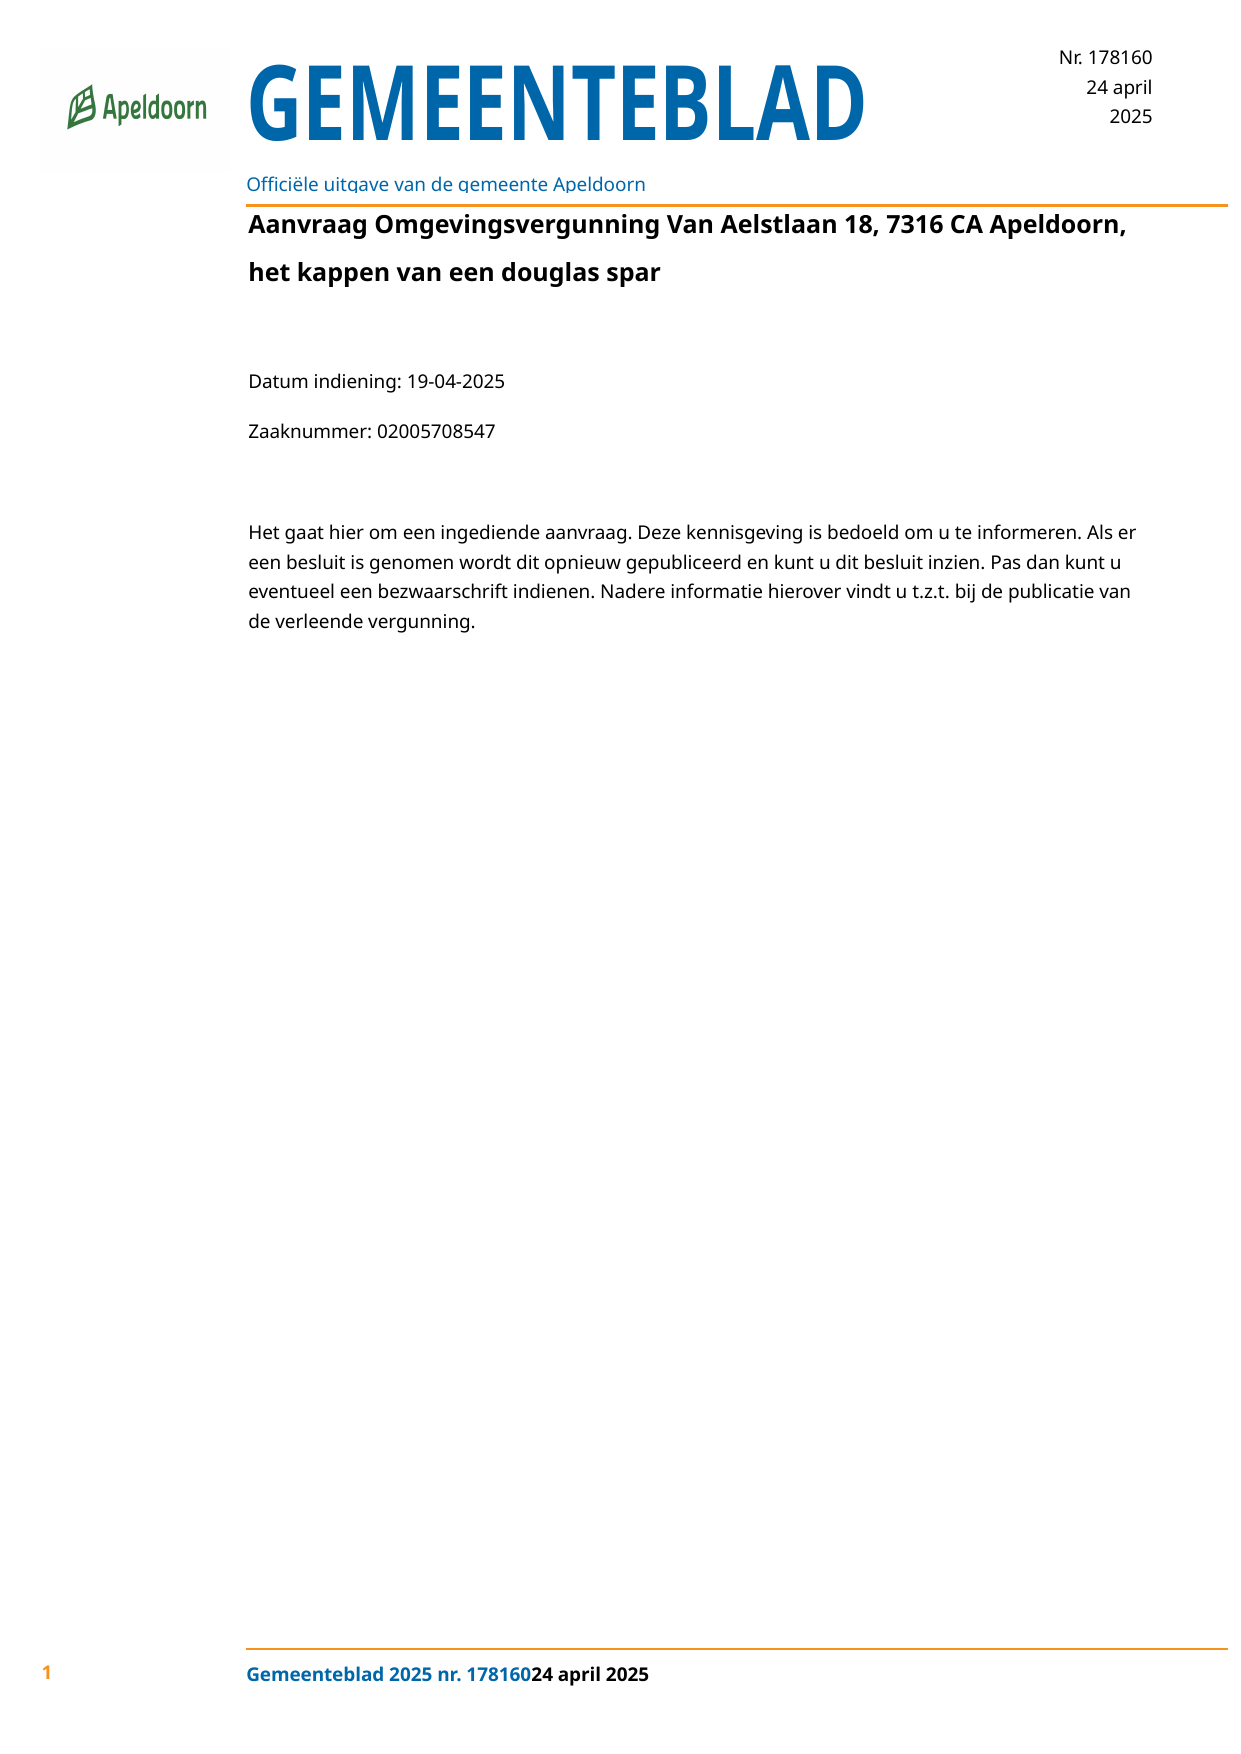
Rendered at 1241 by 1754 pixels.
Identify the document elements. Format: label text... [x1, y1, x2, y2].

text Datum indiening: 19-04-2025 [248, 368, 1152, 394]
text Zaaknummer: 02005708547 [248, 419, 1152, 444]
picture [41, 47, 231, 172]
text Het gaat hier om een ingediende aanvraag. Deze kennisgeving is bedoeld om u te informeren. Als er een besluit is genomen wordt dit opnieuw gepubliceerd en kunt u dit besluit inzien. Pas dan kunt u eventueel een bezwaarschrift indienen. Nadere informatie hierover vindt u t.z.t. bij de publicatie van de verleende vergunning. [248, 519, 1152, 634]
text Aanvraag Omgevingsvergunning Van Aelstlaan 18, 7316 CA Apeldoorn, het kappen van een douglas spar [248, 207, 1152, 288]
